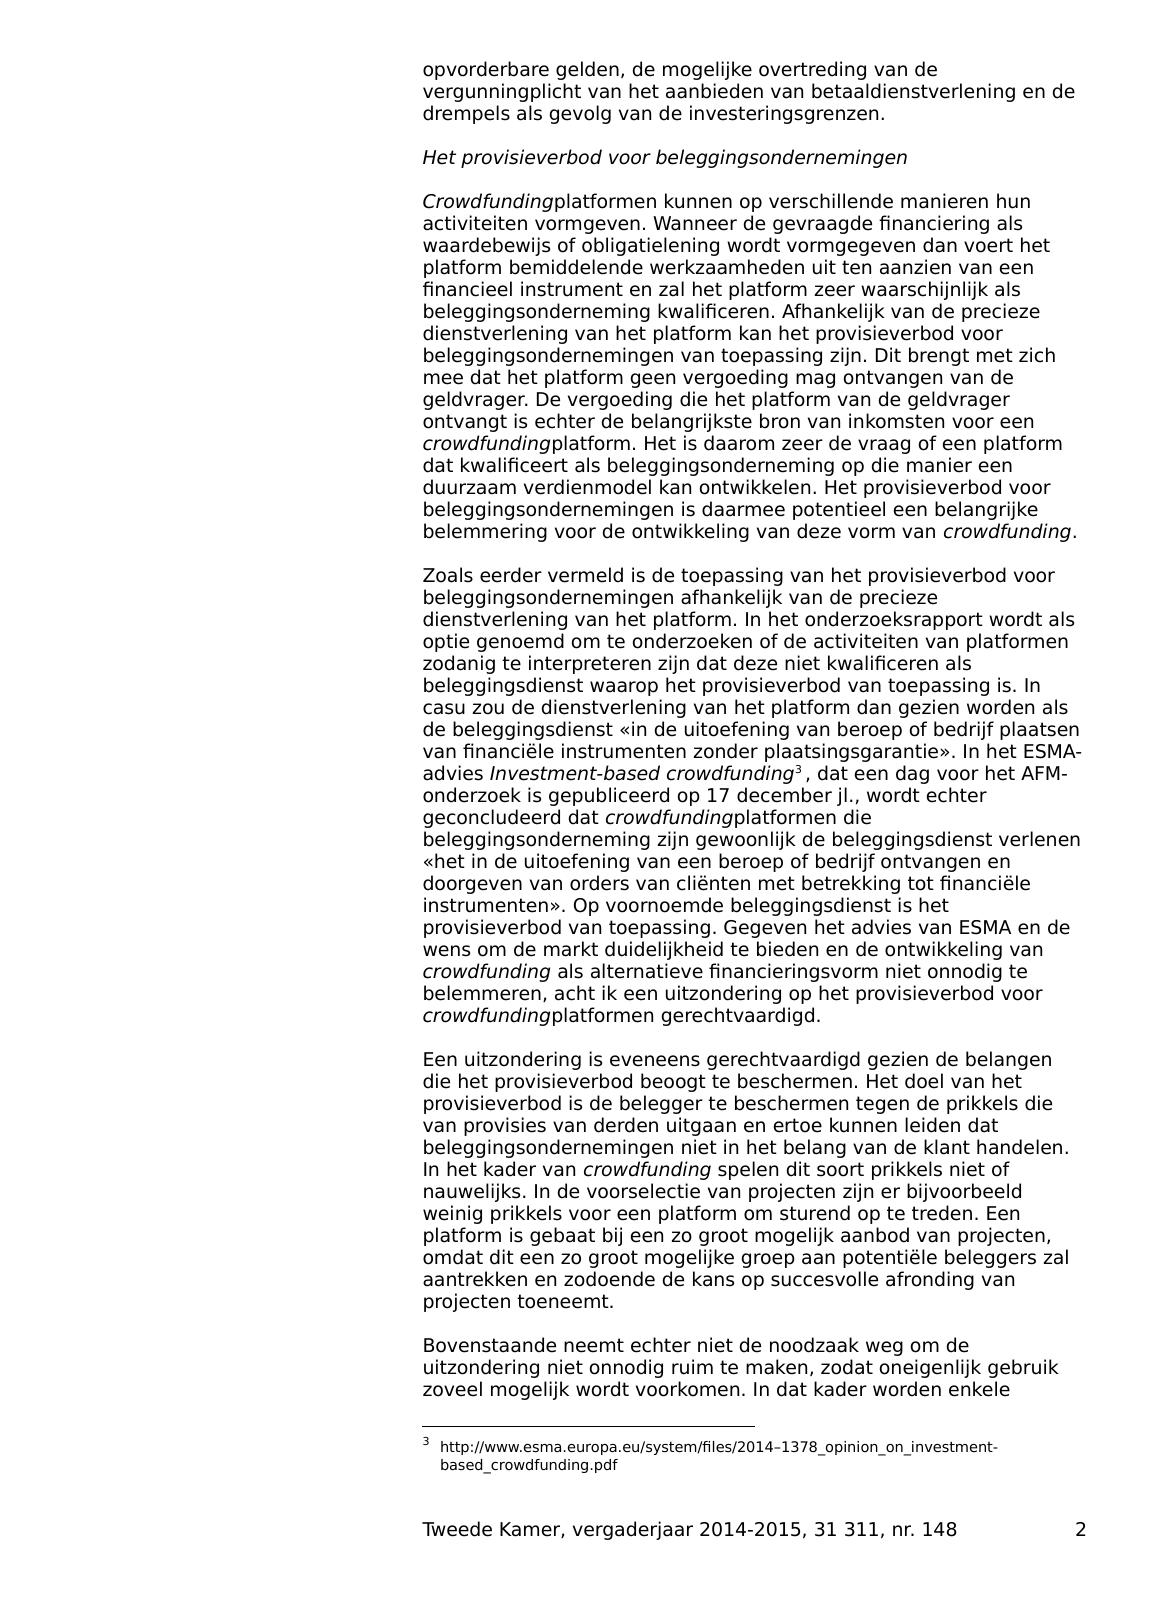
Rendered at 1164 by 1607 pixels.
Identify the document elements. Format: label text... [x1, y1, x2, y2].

subtitle Het provisieverbod voor beleggingsondernemingen [422, 147, 1087, 169]
text Een uitzondering is eveneens gerechtvaardigd gezien de belangen die het provisieverbod beoogt te beschermen. Het doel van het provisieverbod is de belegger te beschermen tegen de prikkels die van provisies van derden uitgaan en ertoe kunnen leiden dat beleggingsondernemingen niet in het belang van de klant handelen. In het kader van crowdfunding spelen dit soort prikkels niet of nauwelijks. In de voorselectie van projecten zijn er bijvoorbeeld weinig prikkels voor een platform om sturend op te treden. Een platform is gebaat bij een zo groot mogelijk aanbod van projecten, omdat dit een zo groot mogelijke groep aan potentiële beleggers zal aantrekken en zodoende de kans op succesvolle afronding van projecten toeneemt. [422, 1049, 1087, 1313]
text opvorderbare gelden, de mogelijke overtreding van de vergunningplicht van het aanbieden van betaaldienstverlening en de drempels als gevolg van de investeringsgrenzen. [422, 59, 1087, 125]
text http://www.esma.europa.eu/system/files/2014–1378_opinion_on_investment-based_crowdfunding.pdf [422, 1435, 1087, 1474]
text Bovenstaande neemt echter niet de noodzaak weg om de uitzondering niet onnodig ruim te maken, zodat oneigenlijk gebruik zoveel mogelijk wordt voorkomen. In dat kader worden enkele [422, 1335, 1087, 1401]
text Crowdfundingplatformen kunnen op verschillende manieren hun activiteiten vormgeven. Wanneer de gevraagde financiering als waardebewijs of obligatielening wordt vormgegeven dan voert het platform bemiddelende werkzaamheden uit ten aanzien van een financieel instrument en zal het platform zeer waarschijnlijk als beleggingsonderneming kwalificeren. Afhankelijk van de precieze dienstverlening van het platform kan het provisieverbod voor beleggingsondernemingen van toepassing zijn. Dit brengt met zich mee dat het platform geen vergoeding mag ontvangen van de geldvrager. De vergoeding die het platform van de geldvrager ontvangt is echter de belangrijkste bron van inkomsten voor een crowdfundingplatform. Het is daarom zeer de vraag of een platform dat kwalificeert als beleggingsonderneming op die manier een duurzaam verdienmodel kan ontwikkelen. Het provisieverbod voor beleggingsondernemingen is daarmee potentieel een belangrijke belemmering voor de ontwikkeling van deze vorm van crowdfunding. [422, 191, 1087, 543]
text Zoals eerder vermeld is de toepassing van het provisieverbod voor beleggingsondernemingen afhankelijk van de precieze dienstverlening van het platform. In het onderzoeksrapport wordt als optie genoemd om te onderzoeken of de activiteiten van platformen zodanig te interpreteren zijn dat deze niet kwalificeren als beleggingsdienst waarop het provisieverbod van toepassing is. In casu zou de dienstverlening van het platform dan gezien worden als de beleggingsdienst «in de uitoefening van beroep of bedrijf plaatsen van financiële instrumenten zonder plaatsingsgarantie». In het ESMA-advies Investment-based crowdfunding, dat een dag voor het AFM-onderzoek is gepubliceerd op 17 december jl., wordt echter geconcludeerd dat crowdfundingplatformen die beleggingsonderneming zijn gewoonlijk de beleggingsdienst verlenen «het in de uitoefening van een beroep of bedrijf ontvangen en doorgeven van orders van cliënten met betrekking tot financiële instrumenten». Op voornoemde beleggingsdienst is het provisieverbod van toepassing. Gegeven het advies van ESMA en de wens om de markt duidelijkheid te bieden en de ontwikkeling van crowdfunding als alternatieve financieringsvorm niet onnodig te belemmeren, acht ik een uitzondering op het provisieverbod voor crowdfundingplatformen gerechtvaardigd. [422, 565, 1087, 1027]
